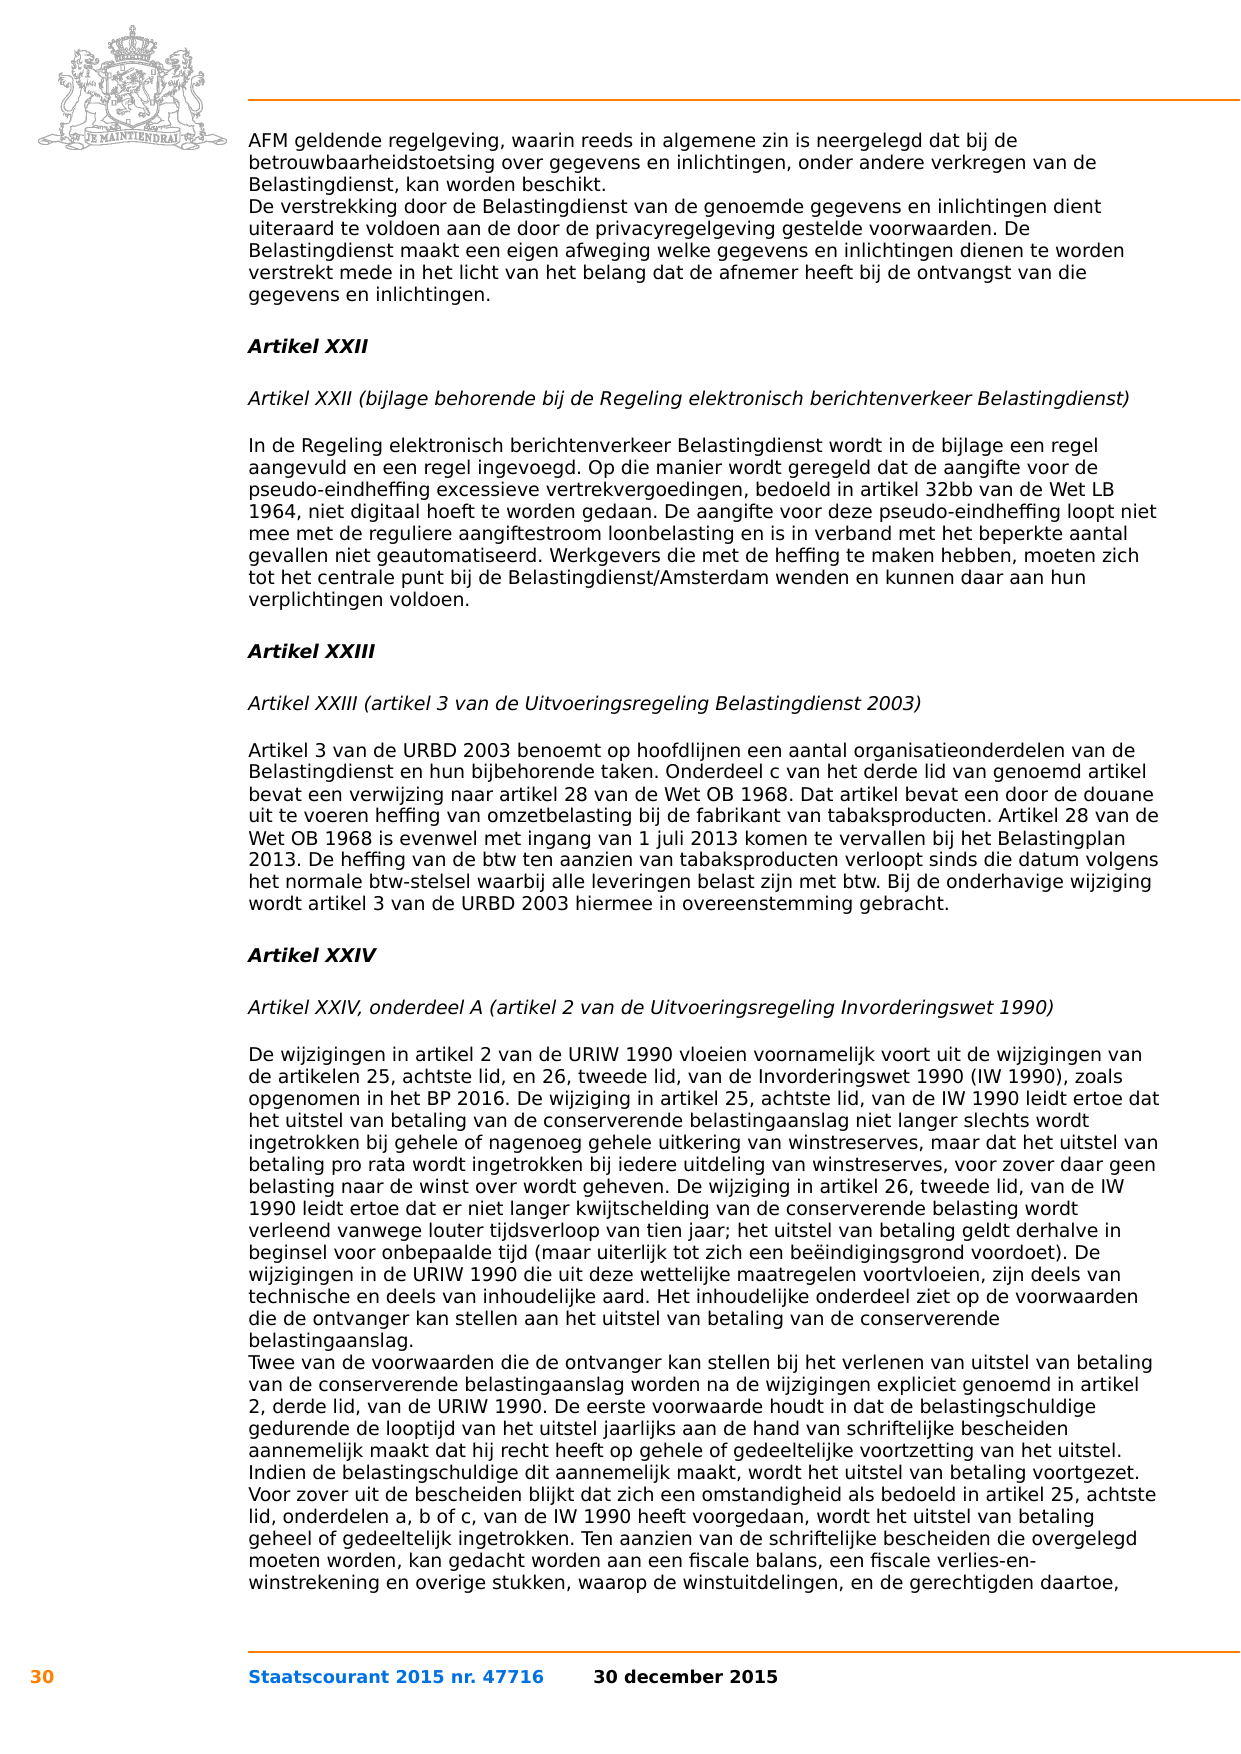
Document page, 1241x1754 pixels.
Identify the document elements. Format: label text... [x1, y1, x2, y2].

text Artikel 3 van de URBD 2003 benoemt op hoofdlijnen een aantal organisatieonderdelen van de Belastingdienst en hun bijbehorende taken. Onderdeel c van het derde lid van genoemd artikel bevat een verwijzing naar artikel 28 van de Wet OB 1968. Dat artikel bevat een door de douane uit te voeren heffing van omzetbelasting bij de fabrikant van tabaksproducten. Artikel 28 van de Wet OB 1968 is evenwel met ingang van 1 juli 2013 komen te vervallen bij het Belastingplan 2013. De heffing van de btw ten aanzien van tabaksproducten verloopt sinds die datum volgens het normale btw-stelsel waarbij alle leveringen belast zijn met btw. Bij de onderhavige wijziging wordt artikel 3 van de URBD 2003 hiermee in overeenstemming gebracht. [248, 739, 1163, 915]
subtitle Artikel XXIII (artikel 3 van de Uitvoeringsregeling Belastingdienst 2003) [248, 692, 1163, 714]
text De wijzigingen in artikel 2 van de URIW 1990 vloeien voornamelijk voort uit de wijzigingen van de artikelen 25, achtste lid, en 26, tweede lid, van de Invorderingswet 1990 (IW 1990), zoals opgenomen in het BP 2016. De wijziging in artikel 25, achtste lid, van de IW 1990 leidt ertoe dat het uitstel van betaling van de conserverende belastingaanslag niet langer slechts wordt ingetrokken bij gehele of nagenoeg gehele uitkering van winstreserves, maar dat het uitstel van betaling pro rata wordt ingetrokken bij iedere uitdeling van winstreserves, voor zover daar geen belasting naar de winst over wordt geheven. De wijziging in artikel 26, tweede lid, van de IW 1990 leidt ertoe dat er niet langer kwijtschelding van de conserverende belasting wordt verleend vanwege louter tijdsverloop van tien jaar; het uitstel van betaling geldt derhalve in beginsel voor onbepaalde tijd (maar uiterlijk tot zich een beëindigingsgrond voordoet). De wijzigingen in de URIW 1990 die uit deze wettelijke maatregelen voortvloeien, zijn deels van technische en deels van inhoudelijke aard. Het inhoudelijke onderdeel ziet op de voorwaarden die de ontvanger kan stellen aan het uitstel van betaling van de conserverende belastingaanslag. [248, 1044, 1163, 1352]
subtitle Artikel XXIV [248, 945, 1163, 967]
text AFM geldende regelgeving, waarin reeds in algemene zin is neergelegd dat bij de betrouwbaarheidstoetsing over gegevens en inlichtingen, onder andere verkregen van de Belastingdienst, kan worden beschikt. [248, 130, 1163, 196]
subtitle Artikel XXII [248, 336, 1163, 358]
text In de Regeling elektronisch berichtenverkeer Belastingdienst wordt in de bijlage een regel aangevuld en een regel ingevoegd. Op die manier wordt geregeld dat de aangifte voor de pseudo-eindheffing excessieve vertrekvergoedingen, bedoeld in artikel 32bb van de Wet LB 1964, niet digitaal hoeft te worden gedaan. De aangifte voor deze pseudo-eindheffing loopt niet mee met de reguliere aangiftestroom loonbelasting en is in verband met het beperkte aantal gevallen niet geautomatiseerd. Werkgevers die met de heffing te maken hebben, moeten zich tot het centrale punt bij de Belastingdienst/Amsterdam wenden en kunnen daar aan hun verplichtingen voldoen. [248, 435, 1163, 611]
subtitle Artikel XXIII [248, 641, 1163, 662]
subtitle Artikel XXII (bijlage behorende bij de Regeling elektronisch berichtenverkeer Belastingdienst) [248, 388, 1163, 410]
subtitle Artikel XXIV, onderdeel A (artikel 2 van de Uitvoeringsregeling Invorderingswet 1990) [248, 997, 1163, 1019]
text Twee van de voorwaarden die de ontvanger kan stellen bij het verlenen van uitstel van betaling van de conserverende belastingaanslag worden na de wijzigingen expliciet genoemd in artikel 2, derde lid, van de URIW 1990. De eerste voorwaarde houdt in dat de belastingschuldige gedurende de looptijd van het uitstel jaarlijks aan de hand van schriftelijke bescheiden aannemelijk maakt dat hij recht heeft op gehele of gedeeltelijke voortzetting van het uitstel. Indien de belastingschuldige dit aannemelijk maakt, wordt het uitstel van betaling voortgezet. Voor zover uit de bescheiden blijkt dat zich een omstandigheid als bedoeld in artikel 25, achtste lid, onderdelen a, b of c, van de IW 1990 heeft voorgedaan, wordt het uitstel van betaling geheel of gedeeltelijk ingetrokken. Ten aanzien van de schriftelijke bescheiden die overgelegd moeten worden, kan gedacht worden aan een fiscale balans, een fiscale verlies-en-winstrekening en overige stukken, waarop de winstuitdelingen, en de gerechtigden daartoe, [248, 1352, 1163, 1594]
text De verstrekking door de Belastingdienst van de genoemde gegevens en inlichtingen dient uiteraard te voldoen aan de door de privacyregelgeving gestelde voorwaarden. De Belastingdienst maakt een eigen afweging welke gegevens en inlichtingen dienen te worden verstrekt mede in het licht van het belang dat de afnemer heeft bij de ontvangst van die gegevens en inlichtingen. [248, 196, 1163, 306]
picture [38, 25, 227, 150]
